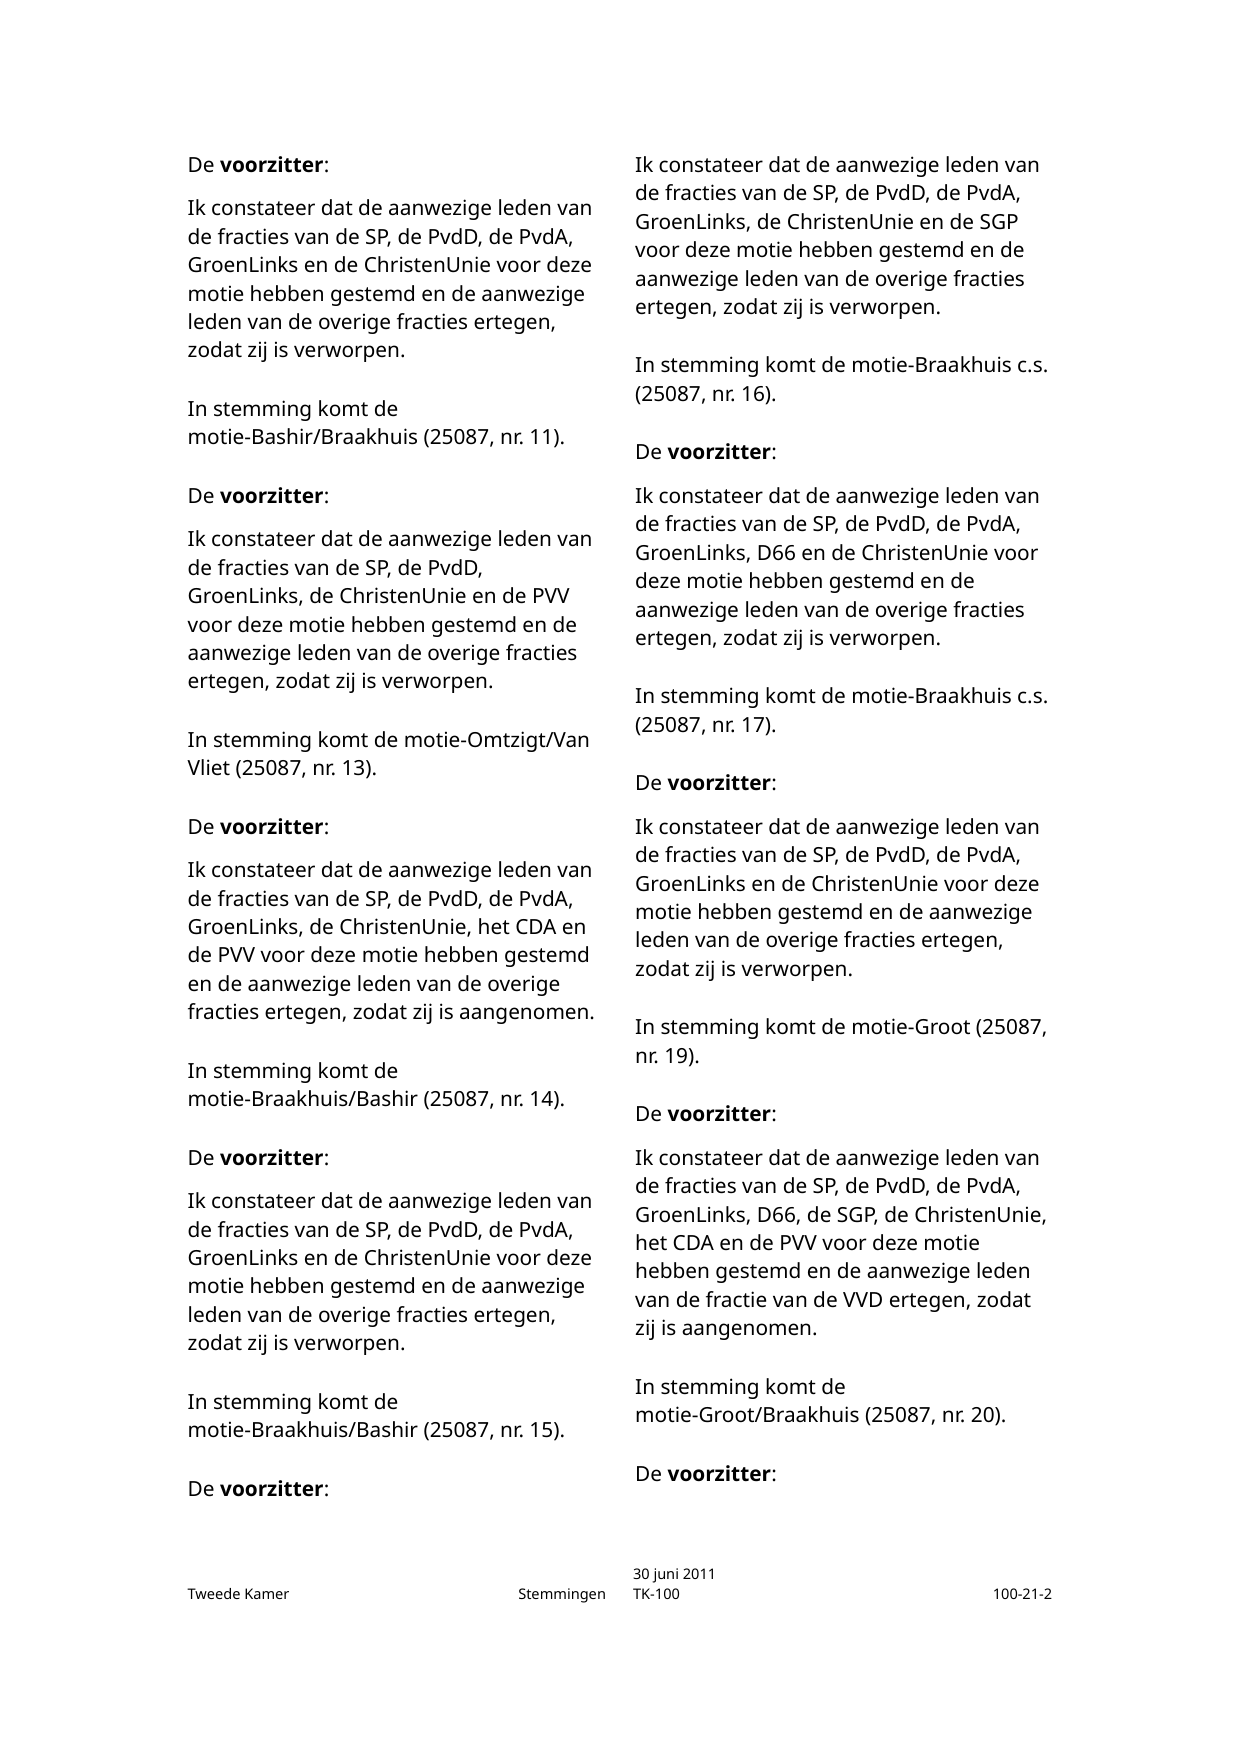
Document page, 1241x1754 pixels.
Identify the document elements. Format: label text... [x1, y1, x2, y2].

text Ik constateer dat de aanwezige leden van de fracties van de SP, de PvdD, de PvdA, GroenLinks, de ChristenUnie en de SGP voor deze motie hebben gestemd en de aanwezige leden van de overige fracties ertegen, zodat zij is verworpen. [635, 150, 1053, 321]
text Ik constateer dat de aanwezige leden van de fracties van de SP, de PvdD, GroenLinks, de ChristenUnie en de PVV voor deze motie hebben gestemd en de aanwezige leden van de overige fracties ertegen, zodat zij is verworpen. [187, 524, 605, 695]
text In stemming komt de motie-Braakhuis/Bashir (25087, nr. 14). [187, 1056, 605, 1113]
text Ik constateer dat de aanwezige leden van de fracties van de SP, de PvdD, de PvdA, GroenLinks en de ChristenUnie voor deze motie hebben gestemd en de aanwezige leden van de overige fracties ertegen, zodat zij is verworpen. [635, 812, 1053, 982]
text In stemming komt de motie-Bashir/Braakhuis (25087, nr. 11). [187, 394, 605, 451]
text De voorzitter: [187, 1474, 605, 1502]
text De voorzitter: [187, 812, 605, 840]
text De voorzitter: [635, 768, 1053, 797]
text Ik constateer dat de aanwezige leden van de fracties van de SP, de PvdD, de PvdA, GroenLinks en de ChristenUnie voor deze motie hebben gestemd en de aanwezige leden van de overige fracties ertegen, zodat zij is verworpen. [187, 193, 605, 364]
text Ik constateer dat de aanwezige leden van de fracties van de SP, de PvdD, de PvdA, GroenLinks, de ChristenUnie, het CDA en de PVV voor deze motie hebben gestemd en de aanwezige leden van de overige fracties ertegen, zodat zij is aangenomen. [187, 855, 605, 1026]
text De voorzitter: [187, 150, 605, 178]
text De voorzitter: [187, 481, 605, 509]
text In stemming komt de motie-Braakhuis c.s. (25087, nr. 17). [635, 682, 1053, 738]
text In stemming komt de motie-Groot/Braakhuis (25087, nr. 20). [635, 1372, 1053, 1429]
text In stemming komt de motie-Groot (25087, nr. 19). [635, 1012, 1053, 1069]
text Ik constateer dat de aanwezige leden van de fracties van de SP, de PvdD, de PvdA, GroenLinks en de ChristenUnie voor deze motie hebben gestemd en de aanwezige leden van de overige fracties ertegen, zodat zij is verworpen. [187, 1186, 605, 1357]
text De voorzitter: [635, 437, 1053, 466]
text In stemming komt de motie-Omtzigt/Van Vliet (25087, nr. 13). [187, 725, 605, 782]
text Ik constateer dat de aanwezige leden van de fracties van de SP, de PvdD, de PvdA, GroenLinks, D66, de SGP, de ChristenUnie, het CDA en de PVV voor deze motie hebben gestemd en de aanwezige leden van de fractie van de VVD ertegen, zodat zij is aangenomen. [635, 1143, 1053, 1342]
text Ik constateer dat de aanwezige leden van de fracties van de SP, de PvdD, de PvdA, GroenLinks, D66 en de ChristenUnie voor deze motie hebben gestemd en de aanwezige leden van de overige fracties ertegen, zodat zij is verworpen. [635, 481, 1053, 652]
text De voorzitter: [187, 1143, 605, 1171]
text De voorzitter: [635, 1099, 1053, 1128]
text In stemming komt de motie-Braakhuis c.s. (25087, nr. 16). [635, 351, 1053, 407]
text De voorzitter: [635, 1459, 1053, 1487]
text In stemming komt de motie-Braakhuis/Bashir (25087, nr. 15). [187, 1387, 605, 1444]
